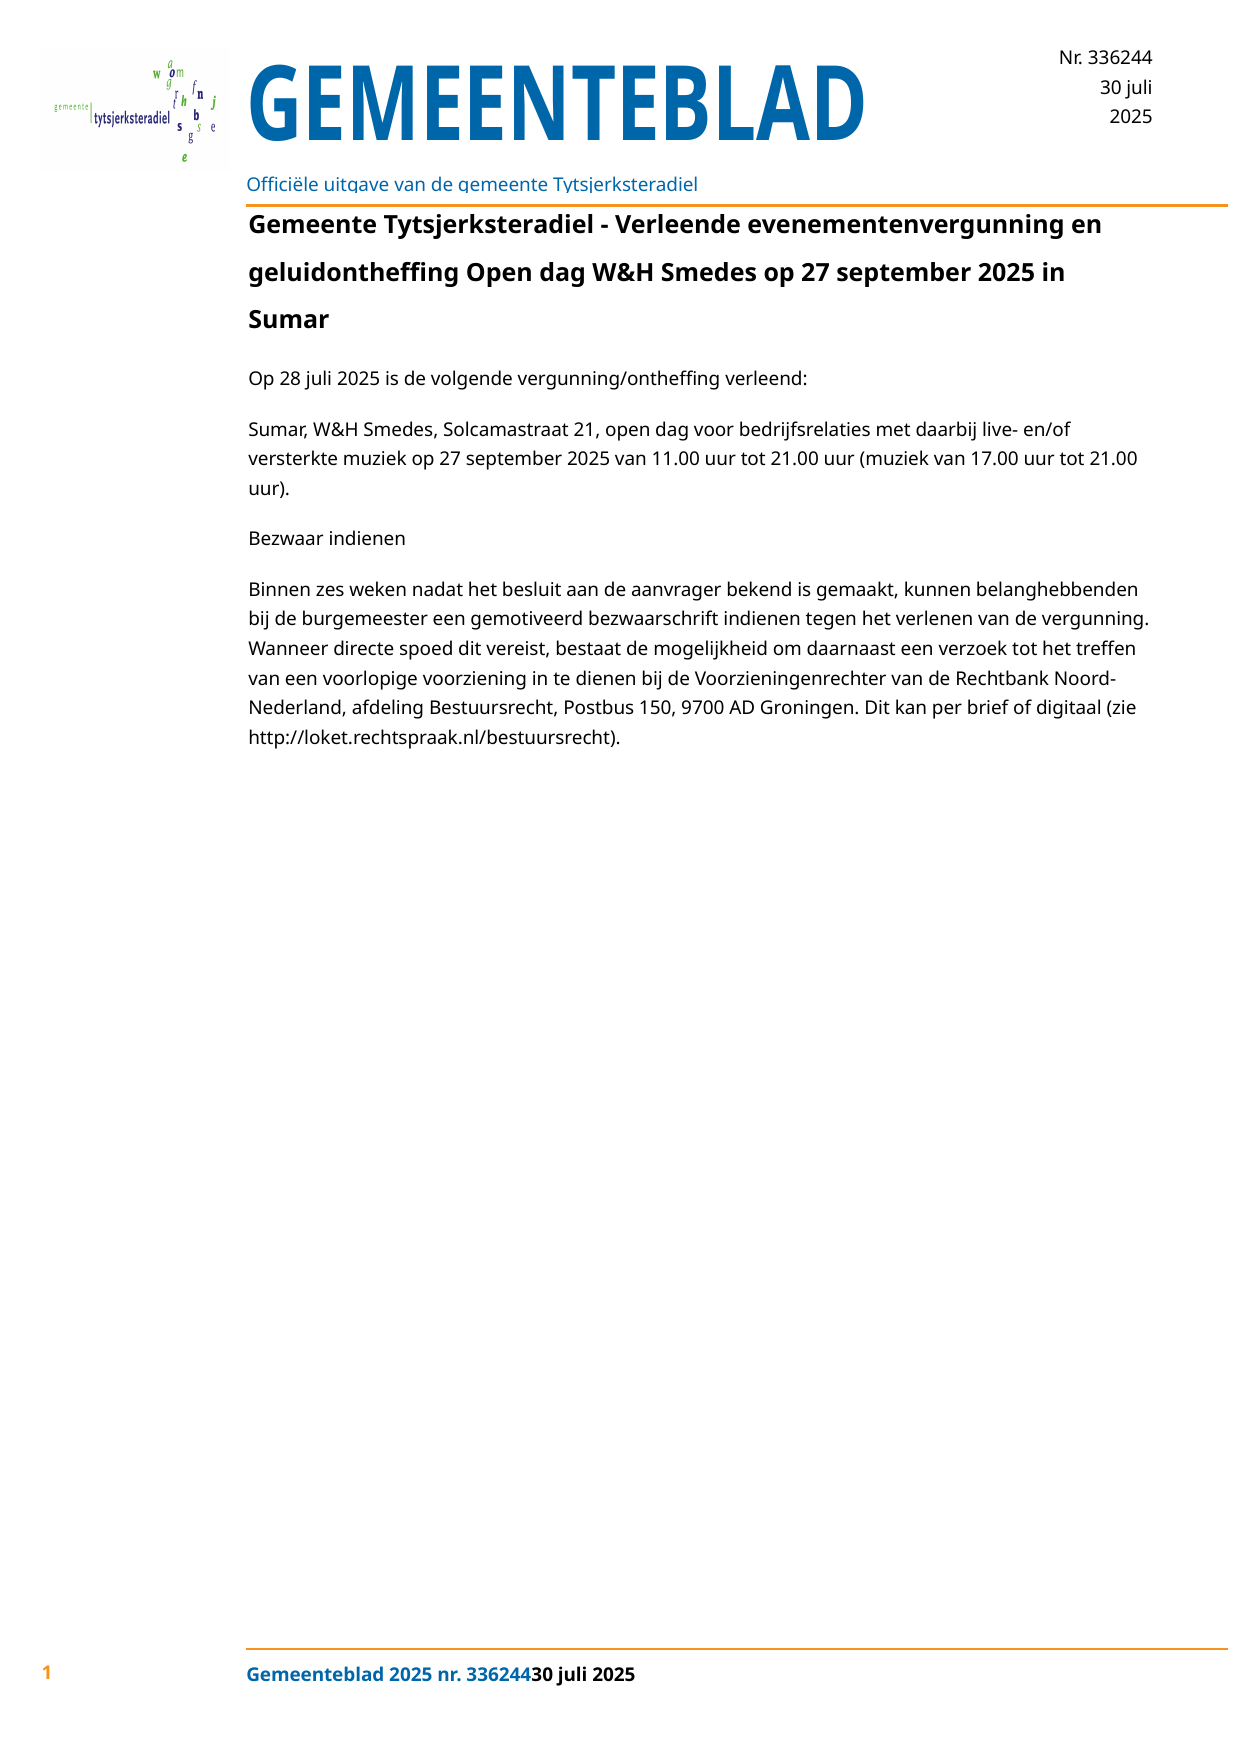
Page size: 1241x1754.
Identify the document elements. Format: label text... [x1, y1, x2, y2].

text Op 28 juli 2025 is de volgende vergunning/ontheffing verleend: [248, 366, 1152, 391]
text Binnen zes weken nadat het besluit aan de aanvrager bekend is gemaakt, kunnen belanghebbenden bij de burgemeester een gemotiveerd bezwaarschrift indienen tegen het verlenen van de vergunning. Wanneer directe spoed dit vereist, bestaat de mogelijkheid om daarnaast een verzoek tot het treffen van een voorlopige voorziening in te dienen bij de Voorzieningenrechter van de Rechtbank Noord-Nederland, afdeling Bestuursrecht, Postbus 150, 9700 AD Groningen. Dit kan per brief of digitaal (zie http://loket.rechtspraak.nl/bestuursrecht). [248, 576, 1152, 749]
text Sumar, W&H Smedes, Solcamastraat 21, open dag voor bedrijfsrelaties met daarbij live- en/of versterkte muziek op 27 september 2025 van 11.00 uur tot 21.00 uur (muziek van 17.00 uur tot 21.00 uur). [248, 416, 1152, 501]
text Gemeente Tytsjerksteradiel - Verleende evenementenvergunning en geluidontheffing Open dag W&H Smedes op 27 september 2025 in Sumar [248, 207, 1152, 336]
picture [41, 47, 231, 172]
text Bezwaar indienen [248, 526, 1152, 551]
